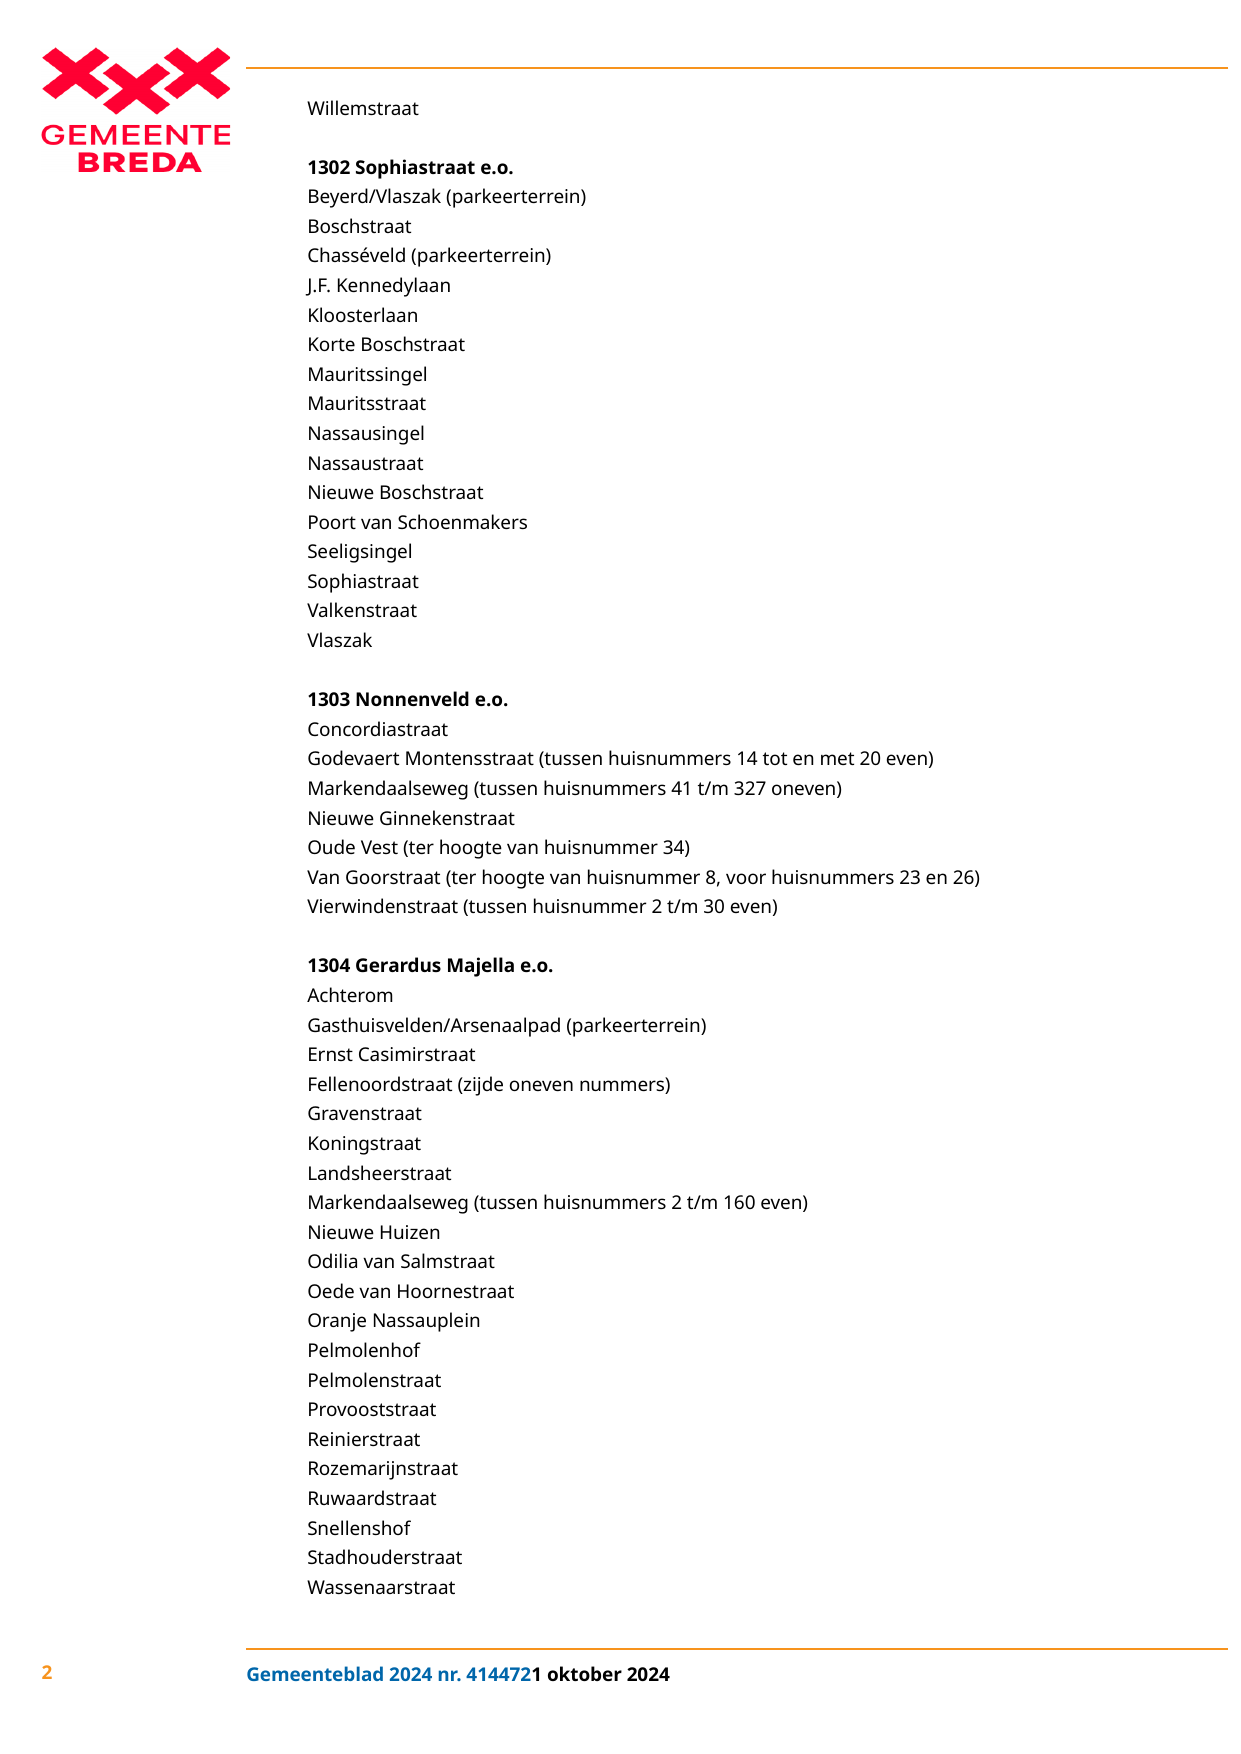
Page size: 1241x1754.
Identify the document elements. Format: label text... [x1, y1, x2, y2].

list Snellenshof [248, 1515, 1152, 1541]
list Mauritssingel [248, 361, 1152, 387]
list Rozemarijnstraat [248, 1456, 1152, 1481]
list Odilia van Salmstraat [248, 1248, 1152, 1274]
list Landsheerstraat [248, 1160, 1152, 1186]
list Wassenaarstraat [248, 1574, 1152, 1600]
list Boschstraat [248, 213, 1152, 239]
list Vlaszak [248, 627, 1152, 653]
list Concordiastraat [248, 716, 1152, 742]
list Stadhouderstraat [248, 1544, 1152, 1570]
list Chasséveld (parkeerterrein) [248, 243, 1152, 268]
list Gravenstraat [248, 1101, 1152, 1126]
list Fellenoordstraat (zijde oneven nummers) [248, 1071, 1152, 1097]
list Seeligsingel [248, 538, 1152, 564]
list Nieuwe Ginnekenstraat [248, 805, 1152, 831]
picture [41, 47, 231, 172]
list Poort van Schoenmakers [248, 509, 1152, 535]
list Koningstraat [248, 1130, 1152, 1156]
list 1302 Sophiastraat e.o. [248, 154, 1152, 180]
list Markendaalseweg (tussen huisnummers 2 t/m 160 even) [248, 1189, 1152, 1215]
list Nassausingel [248, 420, 1152, 446]
list Valkenstraat [248, 598, 1152, 623]
list Oude Vest (ter hoogte van huisnummer 34) [248, 834, 1152, 860]
list Markendaalseweg (tussen huisnummers 41 t/m 327 oneven) [248, 775, 1152, 801]
list Provooststraat [248, 1396, 1152, 1422]
list Mauritsstraat [248, 391, 1152, 416]
list Pelmolenstraat [248, 1367, 1152, 1393]
list Godevaert Montensstraat (tussen huisnummers 14 tot en met 20 even) [248, 746, 1152, 771]
list Oranje Nassauplein [248, 1308, 1152, 1333]
list Achterom [248, 982, 1152, 1008]
list 1303 Nonnenveld e.o. [248, 686, 1152, 712]
list Nieuwe Huizen [248, 1219, 1152, 1245]
list Ruwaardstraat [248, 1485, 1152, 1511]
list Kloosterlaan [248, 302, 1152, 328]
list Nieuwe Boschstraat [248, 479, 1152, 505]
list Vierwindenstraat (tussen huisnummer 2 t/m 30 even) [248, 893, 1152, 919]
list Ernst Casimirstraat [248, 1041, 1152, 1067]
list Willemstraat [248, 95, 1152, 121]
list Van Goorstraat (ter hoogte van huisnummer 8, voor huisnummers 23 en 26) [248, 864, 1152, 890]
list Reinierstraat [248, 1426, 1152, 1452]
list Nassaustraat [248, 450, 1152, 476]
list Gasthuisvelden/Arsenaalpad (parkeerterrein) [248, 1012, 1152, 1038]
list 1304 Gerardus Majella e.o. [248, 953, 1152, 978]
list Korte Boschstraat [248, 331, 1152, 357]
list J.F. Kennedylaan [248, 272, 1152, 298]
list Sophiastraat [248, 568, 1152, 594]
list Pelmolenhof [248, 1337, 1152, 1363]
list Beyerd/Vlaszak (parkeerterrein) [248, 183, 1152, 209]
list Oede van Hoornestraat [248, 1278, 1152, 1304]
